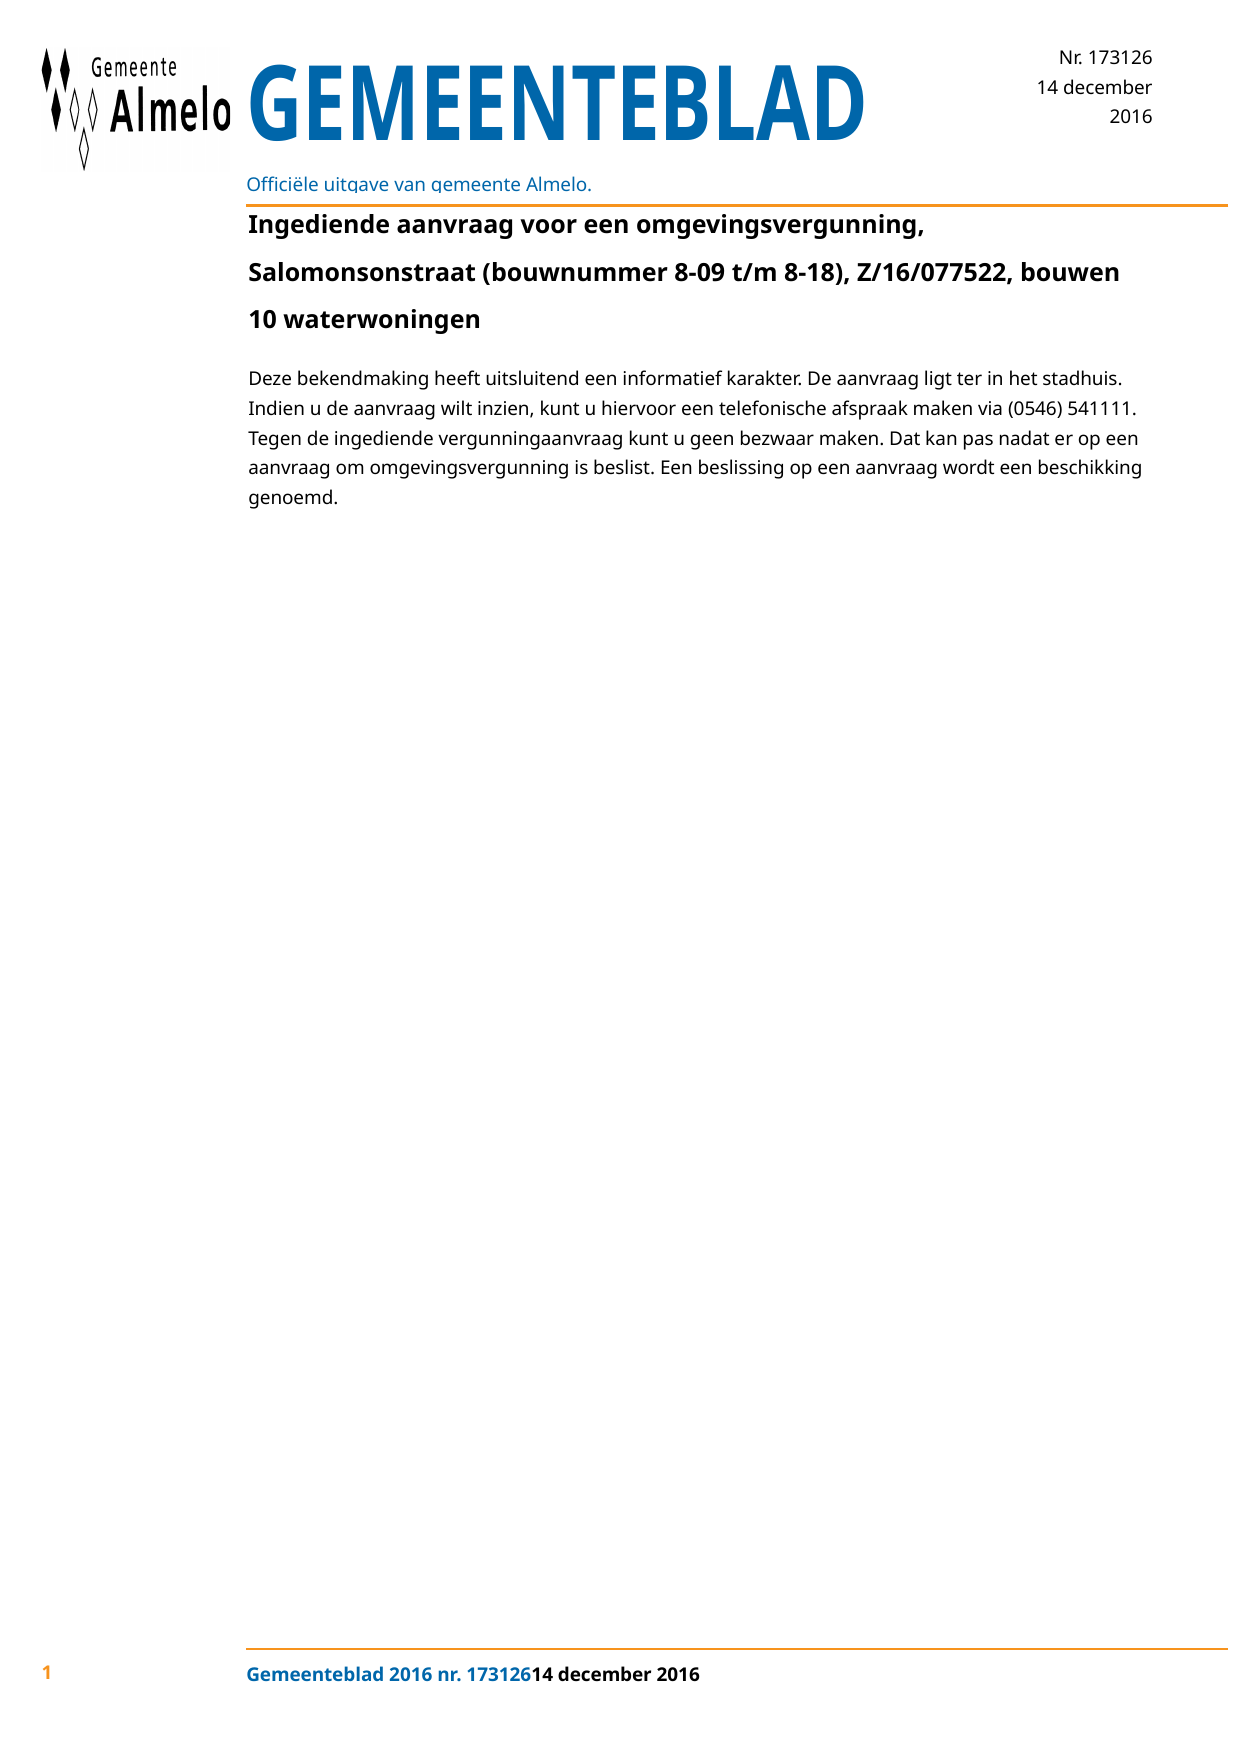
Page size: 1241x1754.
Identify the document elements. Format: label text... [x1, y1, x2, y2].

text Deze bekendmaking heeft uitsluitend een informatief karakter. De aanvraag ligt ter in het stadhuis. Indien u de aanvraag wilt inzien, kunt u hiervoor een telefonische afspraak maken via (0546) 541111. Tegen de ingediende vergunningaanvraag kunt u geen bezwaar maken. Dat kan pas nadat er op een aanvraag om omgevingsvergunning is beslist. Een beslissing op een aanvraag wordt een beschikking genoemd. [248, 366, 1152, 509]
text Ingediende aanvraag voor een omgevingsvergunning, Salomonsonstraat (bouwnummer 8-09 t/m 8-18), Z/16/077522, bouwen 10 waterwoningen [248, 207, 1152, 336]
picture [41, 47, 231, 172]
